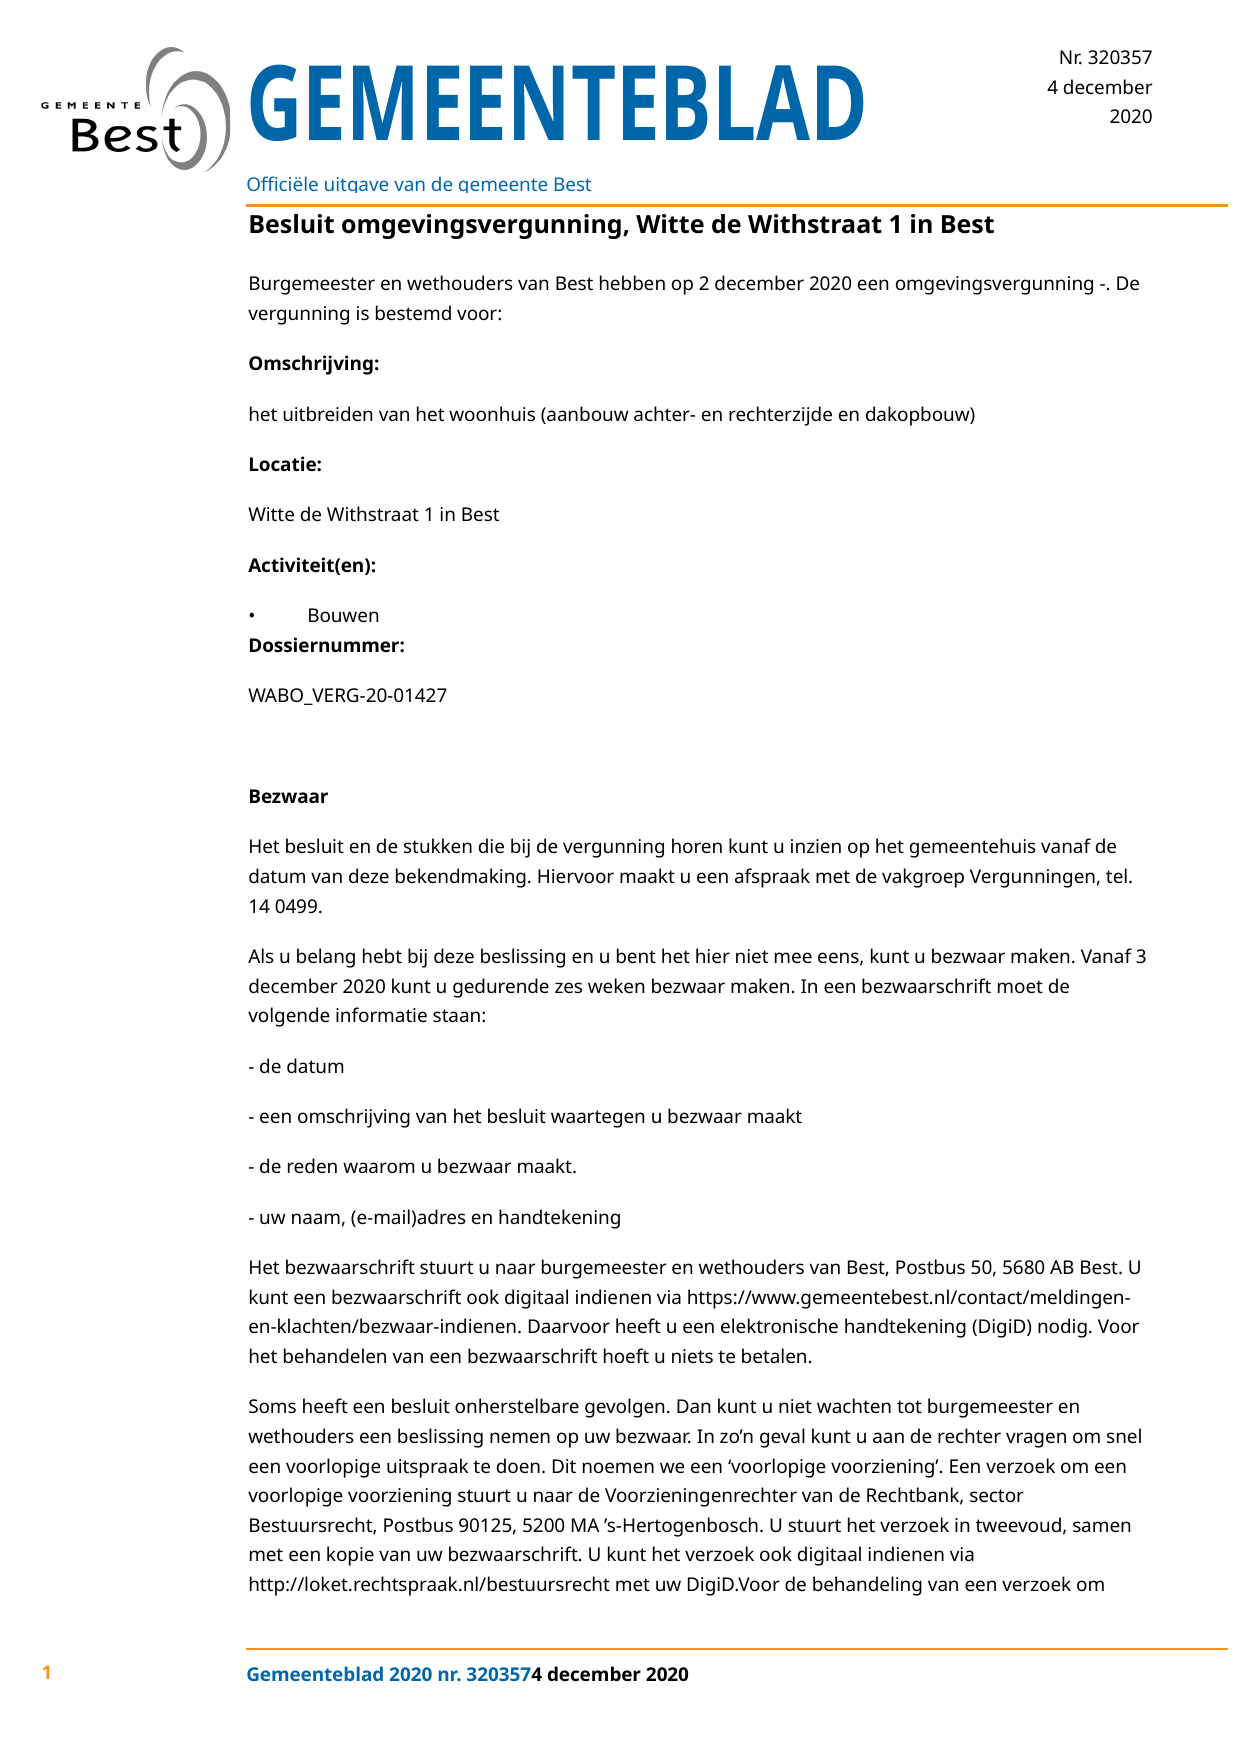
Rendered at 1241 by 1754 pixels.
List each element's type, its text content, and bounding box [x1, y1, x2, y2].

text Locatie: [248, 451, 1152, 477]
text WABO_VERG-20-01427 [248, 682, 1152, 708]
text - een omschrijving van het besluit waartegen u bezwaar maakt [248, 1103, 1152, 1129]
text Burgemeester en wethouders van Best hebben op 2 december 2020 een omgevingsvergunning -. De vergunning is bestemd voor: [248, 270, 1152, 326]
text Bezwaar [248, 783, 1152, 809]
text Activiteit(en): [248, 552, 1152, 578]
text Als u belang hebt bij deze beslissing en u bent het hier niet mee eens, kunt u bezwaar maken. Vanaf 3 december 2020 kunt u gedurende zes weken bezwaar maken. In een bezwaarschrift moet de volgende informatie staan: [248, 943, 1152, 1028]
picture [41, 47, 231, 172]
text Het besluit en de stukken die bij de vergunning horen kunt u inzien op het gemeentehuis vanaf de datum van deze bekendmaking. Hiervoor maakt u een afspraak met de vakgroep Vergunningen, tel. 14 0499. [248, 834, 1152, 918]
text het uitbreiden van het woonhuis (aanbouw achter- en rechterzijde en dakopbouw) [248, 401, 1152, 426]
text Besluit omgevingsvergunning, Witte de Withstraat 1 in Best [248, 207, 1152, 241]
text - de reden waarom u bezwaar maakt. [248, 1154, 1152, 1179]
text Omschrijving: [248, 350, 1152, 376]
text Witte de Withstraat 1 in Best [248, 502, 1152, 527]
text Soms heeft een besluit onherstelbare gevolgen. Dan kunt u niet wachten tot burgemeester en wethouders een beslissing nemen op uw bezwaar. In zo’n geval kunt u aan de rechter vragen om snel een voorlopige uitspraak te doen. Dit noemen we een ‘voorlopige voorziening’. Een verzoek om een voorlopige voorziening stuurt u naar de Voorzieningenrechter van de Rechtbank, sector Bestuursrecht, Postbus 90125, 5200 MA ’s-Hertogenbosch. U stuurt het verzoek in tweevoud, samen met een kopie van uw bezwaarschrift. U kunt het verzoek ook digitaal indienen via http://loket.rechtspraak.nl/bestuursrecht met uw DigiD.Voor de behandeling van een verzoek om [248, 1394, 1152, 1597]
text Dossiernummer: [248, 632, 1152, 658]
text Het bezwaarschrift stuurt u naar burgemeester en wethouders van Best, Postbus 50, 5680 AB Best. U kunt een bezwaarschrift ook digitaal indienen via https://www.gemeentebest.nl/contact/meldingen-en-klachten/bezwaar-indienen. Daarvoor heeft u een elektronische handtekening (DigiD) nodig. Voor het behandelen van een bezwaarschrift hoeft u niets te betalen. [248, 1254, 1152, 1369]
text - uw naam, (e-mail)adres en handtekening [248, 1204, 1152, 1230]
text - de datum [248, 1053, 1152, 1078]
list Bouwen [248, 602, 1152, 628]
